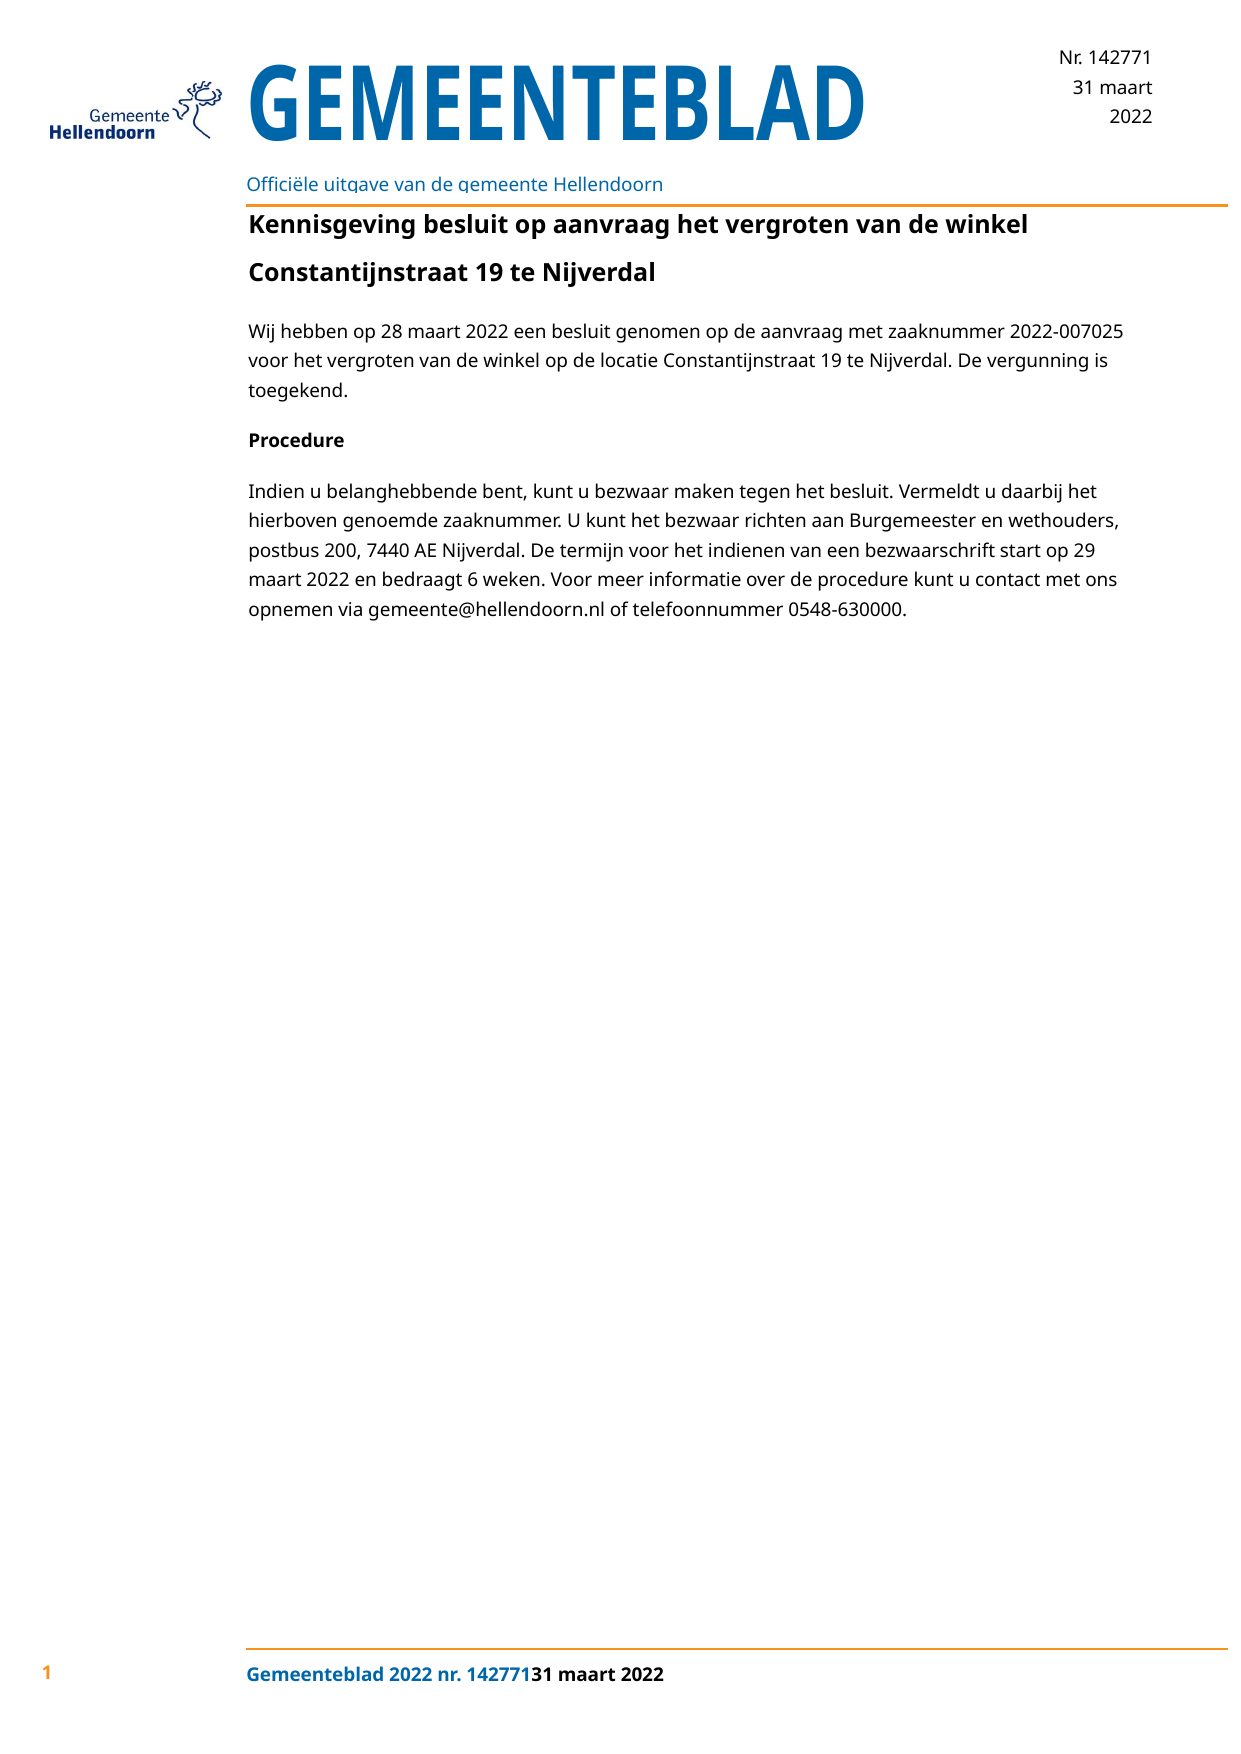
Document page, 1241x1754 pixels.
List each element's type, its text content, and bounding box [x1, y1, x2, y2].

text Kennisgeving besluit op aanvraag het vergroten van de winkel Constantijnstraat 19 te Nijverdal [248, 207, 1152, 288]
picture [41, 47, 231, 172]
text Indien u belanghebbende bent, kunt u bezwaar maken tegen het besluit. Vermeldt u daarbij het hierboven genoemde zaaknummer. U kunt het bezwaar richten aan Burgemeester en wethouders, postbus 200, 7440 AE Nijverdal. De termijn voor het indienen van een bezwaarschrift start op 29 maart 2022 en bedraagt 6 weken. Voor meer informatie over de procedure kunt u contact met ons opnemen via gemeente@hellendoorn.nl of telefoonnummer 0548-630000. [248, 478, 1152, 622]
text Procedure [248, 427, 1152, 453]
text Wij hebben op 28 maart 2022 een besluit genomen op de aanvraag met zaaknummer 2022-007025 voor het vergroten van de winkel op de locatie Constantijnstraat 19 te Nijverdal. De vergunning is toegekend. [248, 318, 1152, 403]
